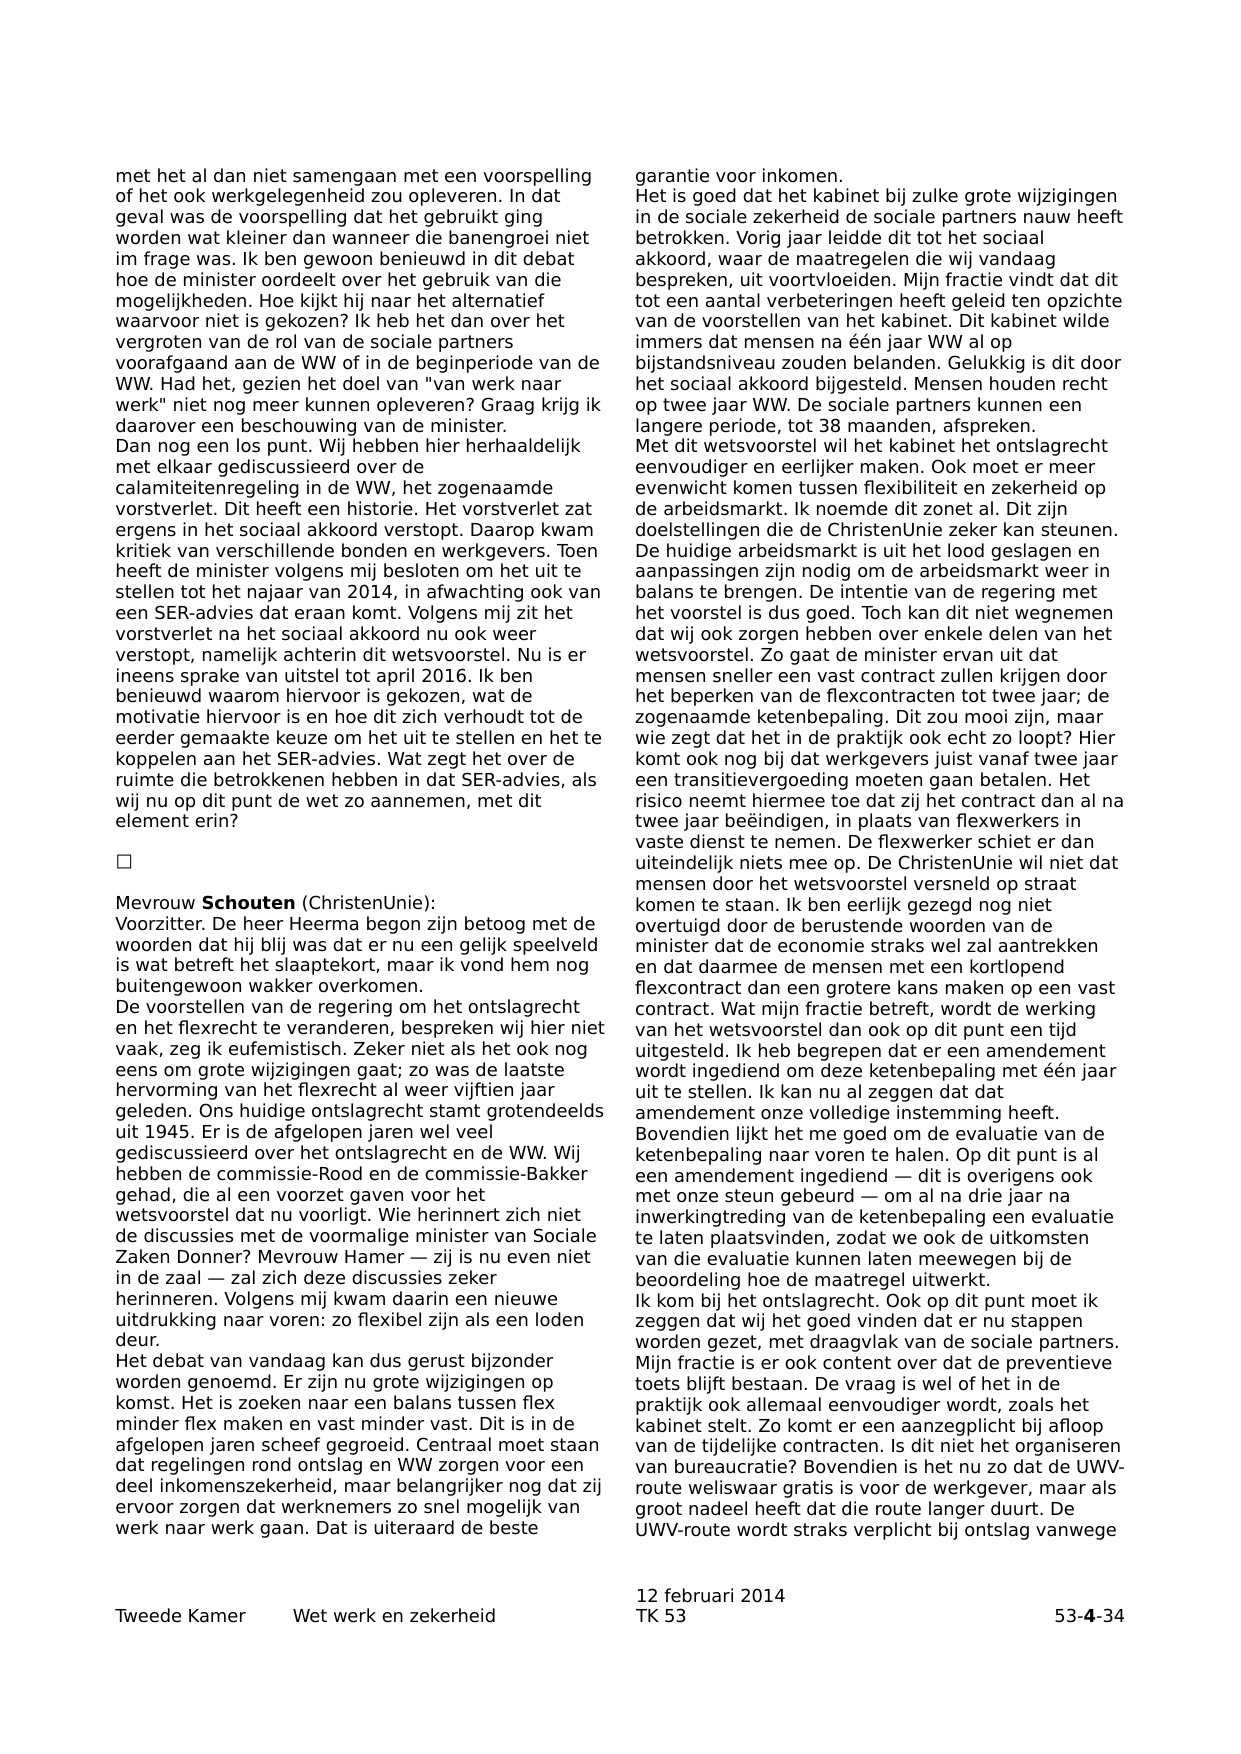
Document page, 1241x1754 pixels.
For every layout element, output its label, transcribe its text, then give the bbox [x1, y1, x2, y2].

text Mevrouw Schouten (ChristenUnie): [115, 893, 605, 913]
text Het is goed dat het kabinet bij zulke grote wijzigingen in de sociale zekerheid de sociale partners nauw heeft betrokken. Vorig jaar leidde dit tot het sociaal akkoord, waar de maatregelen die wij vandaag bespreken, uit voortvloeiden. Mijn fractie vindt dat dit tot een aantal verbeteringen heeft geleid ten opzichte van de voorstellen van het kabinet. Dit kabinet wilde immers dat mensen na één jaar WW al op bijstandsniveau zouden belanden. Gelukkig is dit door het sociaal akkoord bijgesteld. Mensen houden recht op twee jaar WW. De sociale partners kunnen een langere periode, tot 38 maanden, afspreken. [635, 186, 1125, 436]
text met het al dan niet samengaan met een voorspelling of het ook werkgelegenheid zou opleveren. In dat geval was de voorspelling dat het gebruikt ging worden wat kleiner dan wanneer die banengroei niet im frage was. Ik ben gewoon benieuwd in dit debat hoe de minister oordeelt over het gebruik van die mogelijkheden. Hoe kijkt hij naar het alternatief waarvoor niet is gekozen? Ik heb het dan over het vergroten van de rol van de sociale partners voorafgaand aan de WW of in de beginperiode van de WW. Had het, gezien het doel van "van werk naar werk" niet nog meer kunnen opleveren? Graag krijg ik daarover een beschouwing van de minister. [115, 165, 605, 436]
text Ik kom bij het ontslagrecht. Ook op dit punt moet ik zeggen dat wij het goed vinden dat er nu stappen worden gezet, met draagvlak van de sociale partners. Mijn fractie is er ook content over dat de preventieve toets blijft bestaan. De vraag is wel of het in de praktijk ook allemaal eenvoudiger wordt, zoals het kabinet stelt. Zo komt er een aanzegplicht bij afloop van de tijdelijke contracten. Is dit niet het organiseren van bureaucratie? Bovendien is het nu zo dat de UWV-route weliswaar gratis is voor de werkgever, maar als groot nadeel heeft dat die route langer duurt. De UWV-route wordt straks verplicht bij ontslag vanwege [635, 1290, 1125, 1540]
text Voorzitter. De heer Heerma begon zijn betoog met de woorden dat hij blij was dat er nu een gelijk speelveld is wat betreft het slaaptekort, maar ik vond hem nog buitengewoon wakker overkomen. [115, 913, 605, 997]
text Dan nog een los punt. Wij hebben hier herhaaldelijk met elkaar gediscussieerd over de calamiteitenregeling in de WW, het zogenaamde vorstverlet. Dit heeft een historie. Het vorstverlet zat ergens in het sociaal akkoord verstopt. Daarop kwam kritiek van verschillende bonden en werkgevers. Toen heeft de minister volgens mij besloten om het uit te stellen tot het najaar van 2014, in afwachting ook van een SER-advies dat eraan komt. Volgens mij zit het vorstverlet na het sociaal akkoord nu ook weer verstopt, namelijk achterin dit wetsvoorstel. Nu is er ineens sprake van uitstel tot april 2016. Ik ben benieuwd waarom hiervoor is gekozen, wat de motivatie hiervoor is en hoe dit zich verhoudt tot de eerder gemaakte keuze om het uit te stellen en het te koppelen aan het SER-advies. Wat zegt het over de ruimte die betrokkenen hebben in dat SER-advies, als wij nu op dit punt de wet zo aannemen, met dit element erin? [115, 436, 605, 832]
text ⬜ [115, 852, 605, 873]
text Het debat van vandaag kan dus gerust bijzonder worden genoemd. Er zijn nu grote wijzigingen op komst. Het is zoeken naar een balans tussen flex minder flex maken en vast minder vast. Dit is in de afgelopen jaren scheef gegroeid. Centraal moet staan dat regelingen rond ontslag en WW zorgen voor een deel inkomenszekerheid, maar belangrijker nog dat zij ervoor zorgen dat werknemers zo snel mogelijk van werk naar werk gaan. Dat is uiteraard de beste [115, 1351, 605, 1538]
text Met dit wetsvoorstel wil het kabinet het ontslagrecht eenvoudiger en eerlijker maken. Ook moet er meer evenwicht komen tussen flexibiliteit en zekerheid op de arbeidsmarkt. Ik noemde dit zonet al. Dit zijn doelstellingen die de ChristenUnie zeker kan steunen. De huidige arbeidsmarkt is uit het lood geslagen en aanpassingen zijn nodig om de arbeidsmarkt weer in balans te brengen. De intentie van de regering met het voorstel is dus goed. Toch kan dit niet wegnemen dat wij ook zorgen hebben over enkele delen van het wetsvoorstel. Zo gaat de minister ervan uit dat mensen sneller een vast contract zullen krijgen door het beperken van de flexcontracten tot twee jaar; de zogenaamde ketenbepaling. Dit zou mooi zijn, maar wie zegt dat het in de praktijk ook echt zo loopt? Hier komt ook nog bij dat werkgevers juist vanaf twee jaar een transitievergoeding moeten gaan betalen. Het risico neemt hiermee toe dat zij het contract dan al na twee jaar beëindigen, in plaats van flexwerkers in vaste dienst te nemen. De flexwerker schiet er dan uiteindelijk niets mee op. De ChristenUnie wil niet dat mensen door het wetsvoorstel versneld op straat komen te staan. Ik ben eerlijk gezegd nog niet overtuigd door de berustende woorden van de minister dat de economie straks wel zal aantrekken en dat daarmee de mensen met een kortlopend flexcontract dan een grotere kans maken op een vast contract. Wat mijn fractie betreft, wordt de werking van het wetsvoorstel dan ook op dit punt een tijd uitgesteld. Ik heb begrepen dat er een amendement wordt ingediend om deze ketenbepaling met één jaar uit te stellen. Ik kan nu al zeggen dat dat amendement onze volledige instemming heeft. Bovendien lijkt het me goed om de evaluatie van de ketenbepaling naar voren te halen. Op dit punt is al een amendement ingediend — dit is overigens ook met onze steun gebeurd — om al na drie jaar na inwerkingtreding van de ketenbepaling een evaluatie te laten plaatsvinden, zodat we ook de uitkomsten van die evaluatie kunnen laten meewegen bij de beoordeling hoe de maatregel uitwerkt. [635, 436, 1125, 1290]
text De voorstellen van de regering om het ontslagrecht en het flexrecht te veranderen, bespreken wij hier niet vaak, zeg ik eufemistisch. Zeker niet als het ook nog eens om grote wijzigingen gaat; zo was de laatste hervorming van het flexrecht al weer vijftien jaar geleden. Ons huidige ontslagrecht stamt grotendeelds uit 1945. Er is de afgelopen jaren wel veel gediscussieerd over het ontslagrecht en de WW. Wij hebben de commissie-Rood en de commissie-Bakker gehad, die al een voorzet gaven voor het wetsvoorstel dat nu voorligt. Wie herinnert zich niet de discussies met de voormalige minister van Sociale Zaken Donner? Mevrouw Hamer — zij is nu even niet in de zaal — zal zich deze discussies zeker herinneren. Volgens mij kwam daarin een nieuwe uitdrukking naar voren: zo flexibel zijn als een loden deur. [115, 997, 605, 1351]
text garantie voor inkomen. [635, 165, 1125, 186]
